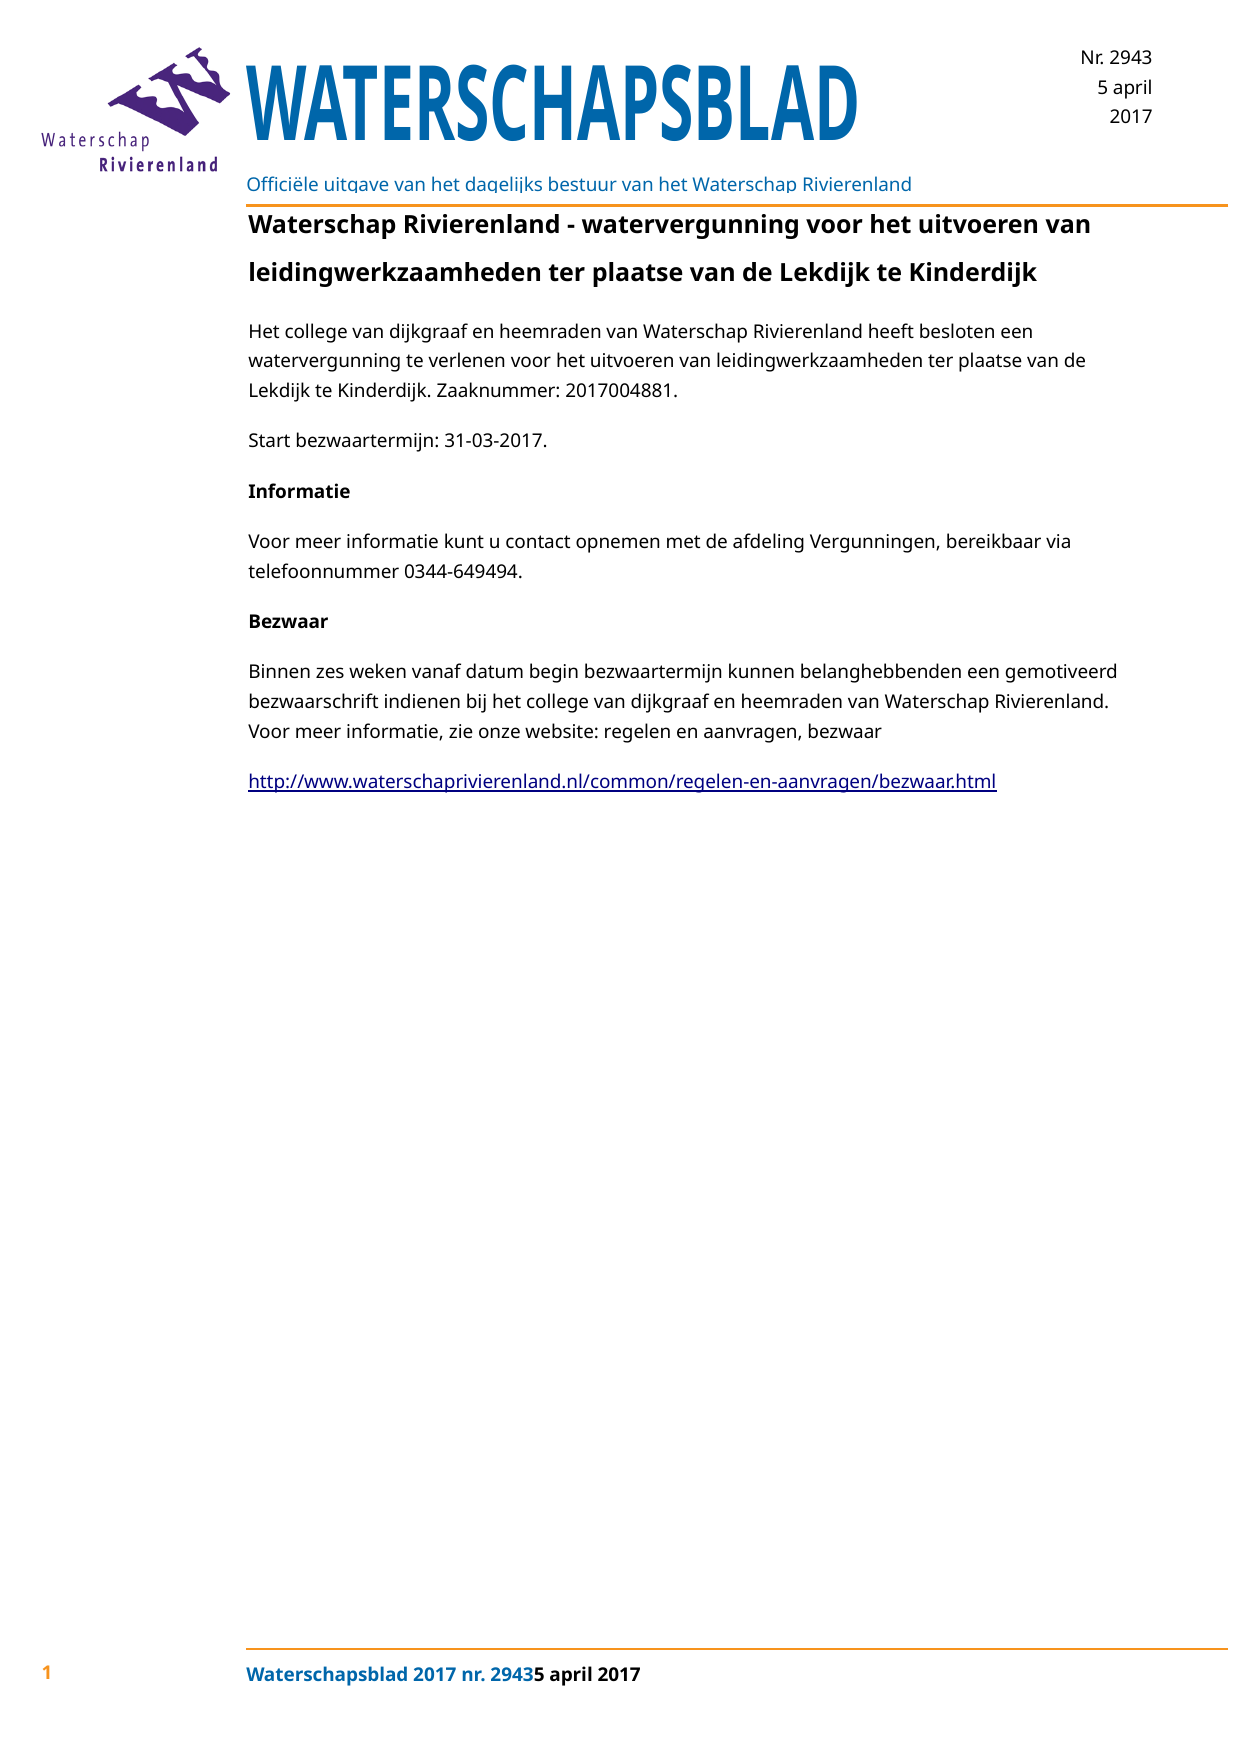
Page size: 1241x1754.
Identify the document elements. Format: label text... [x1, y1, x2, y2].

text Informatie [248, 478, 1152, 504]
text Waterschap Rivierenland - watervergunning voor het uitvoeren van leidingwerkzaamheden ter plaatse van de Lekdijk te Kinderdijk [248, 207, 1152, 288]
text http://www.waterschaprivierenland.nl/common/regelen-en-aanvragen/bezwaar.html [248, 768, 1152, 794]
text Bezwaar [248, 608, 1152, 634]
text Binnen zes weken vanaf datum begin bezwaartermijn kunnen belanghebbenden een gemotiveerd bezwaarschrift indienen bij het college van dijkgraaf en heemraden van Waterschap Rivierenland. Voor meer informatie, zie onze website: regelen en aanvragen, bezwaar [248, 659, 1152, 744]
picture [41, 47, 231, 172]
text Start bezwaartermijn: 31-03-2017. [248, 427, 1152, 453]
text Het college van dijkgraaf en heemraden van Waterschap Rivierenland heeft besloten een watervergunning te verlenen voor het uitvoeren van leidingwerkzaamheden ter plaatse van de Lekdijk te Kinderdijk. Zaaknummer: 2017004881. [248, 318, 1152, 403]
text Voor meer informatie kunt u contact opnemen met de afdeling Vergunningen, bereikbaar via telefoonnummer 0344-649494. [248, 528, 1152, 584]
